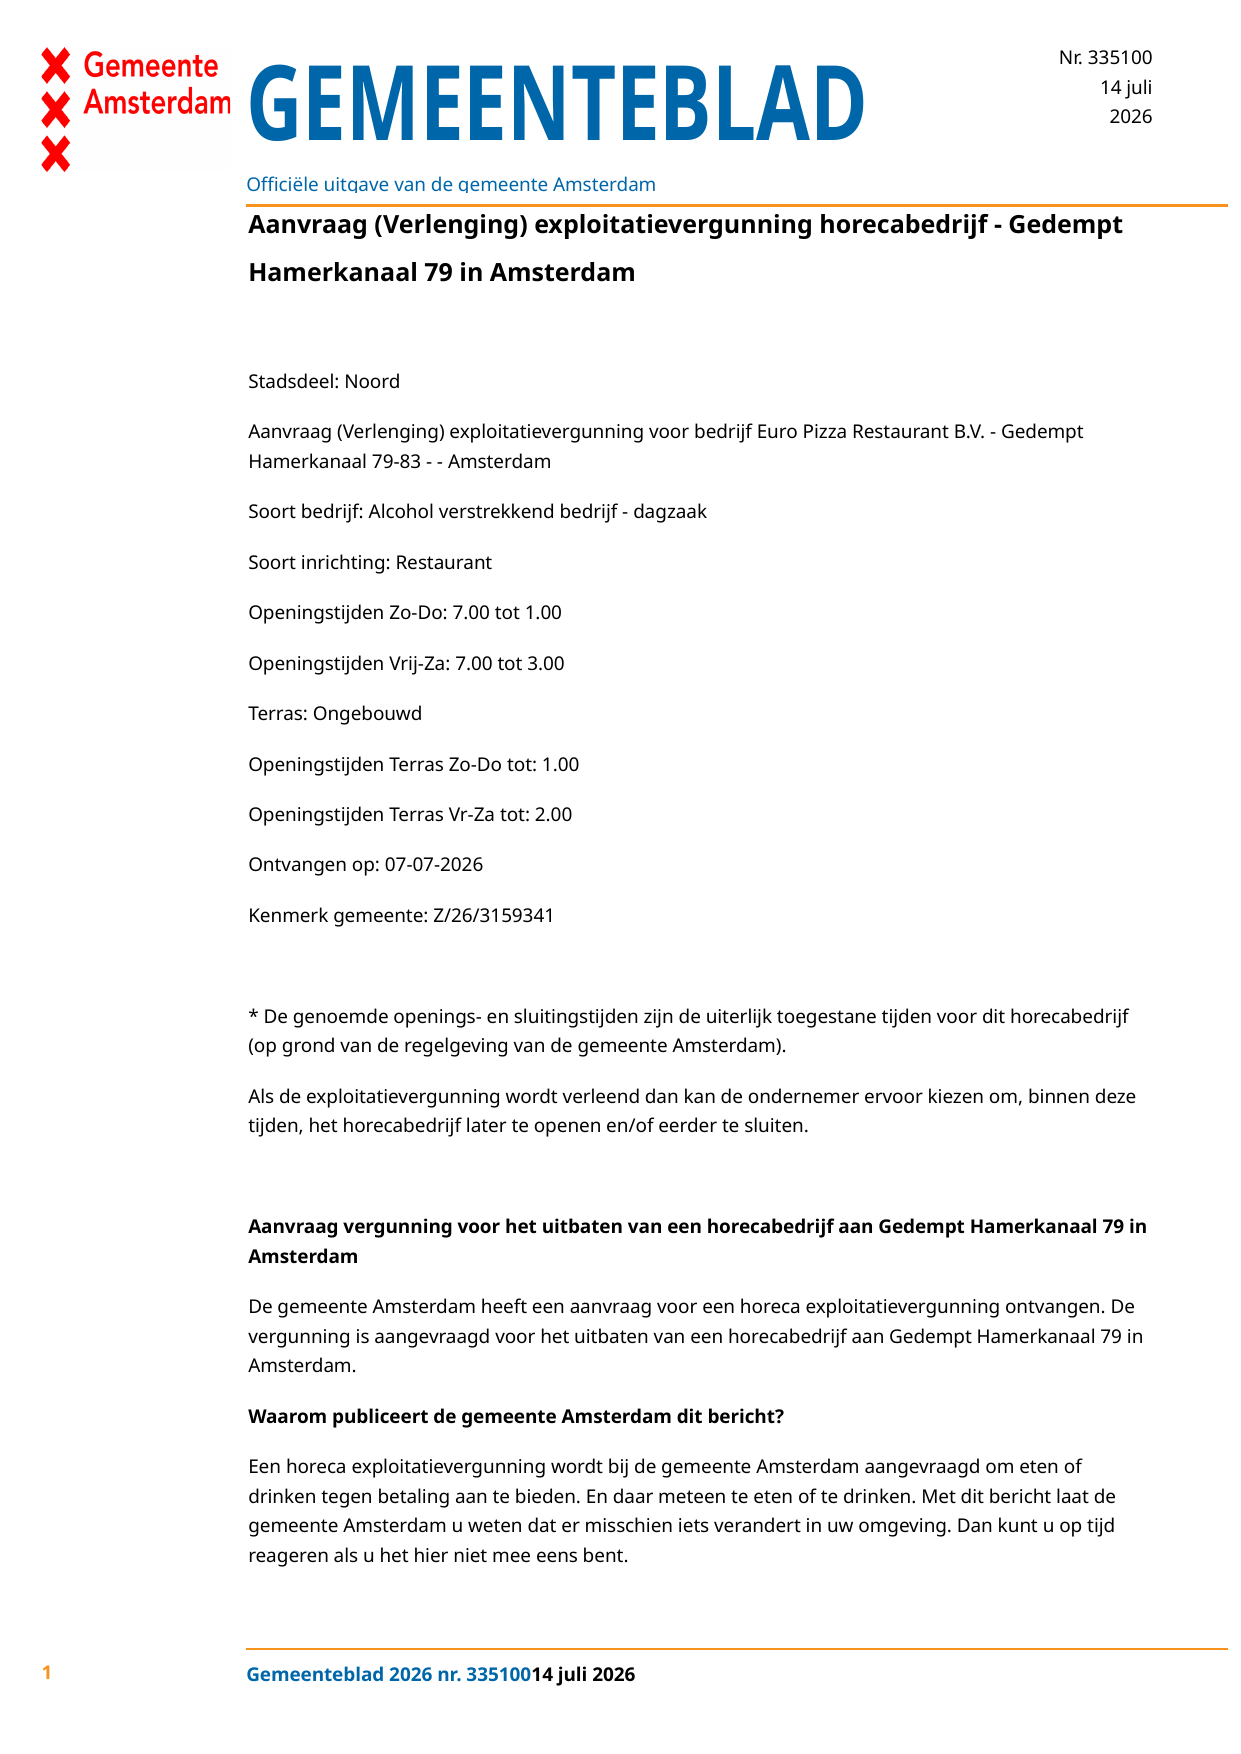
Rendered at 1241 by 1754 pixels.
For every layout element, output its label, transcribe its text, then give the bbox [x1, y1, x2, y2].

text Waarom publiceert de gemeente Amsterdam dit bericht? [248, 1403, 1152, 1429]
text Aanvraag (Verlenging) exploitatievergunning voor bedrijf Euro Pizza Restaurant B.V. - Gedempt Hamerkanaal 79-83 - - Amsterdam [248, 419, 1152, 474]
text Openingstijden Zo-Do: 7.00 tot 1.00 [248, 599, 1152, 625]
text Als de exploitatievergunning wordt verleend dan kan de ondernemer ervoor kiezen om, binnen deze tijden, het horecabedrijf later te openen en/of eerder te sluiten. [248, 1083, 1152, 1138]
text Aanvraag (Verlenging) exploitatievergunning horecabedrijf - Gedempt Hamerkanaal 79 in Amsterdam [248, 207, 1152, 288]
text Kenmerk gemeente: Z/26/3159341 [248, 902, 1152, 928]
text Aanvraag vergunning voor het uitbaten van een horecabedrijf aan Gedempt Hamerkanaal 79 in Amsterdam [248, 1213, 1152, 1269]
text Terras: Ongebouwd [248, 700, 1152, 726]
text Soort bedrijf: Alcohol verstrekkend bedrijf - dagzaak [248, 499, 1152, 524]
text Openingstijden Terras Vr-Za tot: 2.00 [248, 801, 1152, 827]
text * De genoemde openings- en sluitingstijden zijn de uiterlijk toegestane tijden voor dit horecabedrijf (op grond van de regelgeving van de gemeente Amsterdam). [248, 1003, 1152, 1058]
text Soort inrichting: Restaurant [248, 549, 1152, 575]
text De gemeente Amsterdam heeft een aanvraag voor een horeca exploitatievergunning ontvangen. De vergunning is aangevraagd voor het uitbaten van een horecabedrijf aan Gedempt Hamerkanaal 79 in Amsterdam. [248, 1293, 1152, 1378]
text Ontvangen op: 07-07-2026 [248, 852, 1152, 877]
text Stadsdeel: Noord [248, 368, 1152, 394]
text Openingstijden Terras Zo-Do tot: 1.00 [248, 751, 1152, 777]
picture [41, 47, 231, 172]
text Een horeca exploitatievergunning wordt bij de gemeente Amsterdam aangevraagd om eten of drinken tegen betaling aan te bieden. En daar meteen te eten of te drinken. Met dit bericht laat de gemeente Amsterdam u weten dat er misschien iets verandert in uw omgeving. Dan kunt u op tijd reageren als u het hier niet mee eens bent. [248, 1453, 1152, 1568]
text Openingstijden Vrij-Za: 7.00 tot 3.00 [248, 650, 1152, 676]
